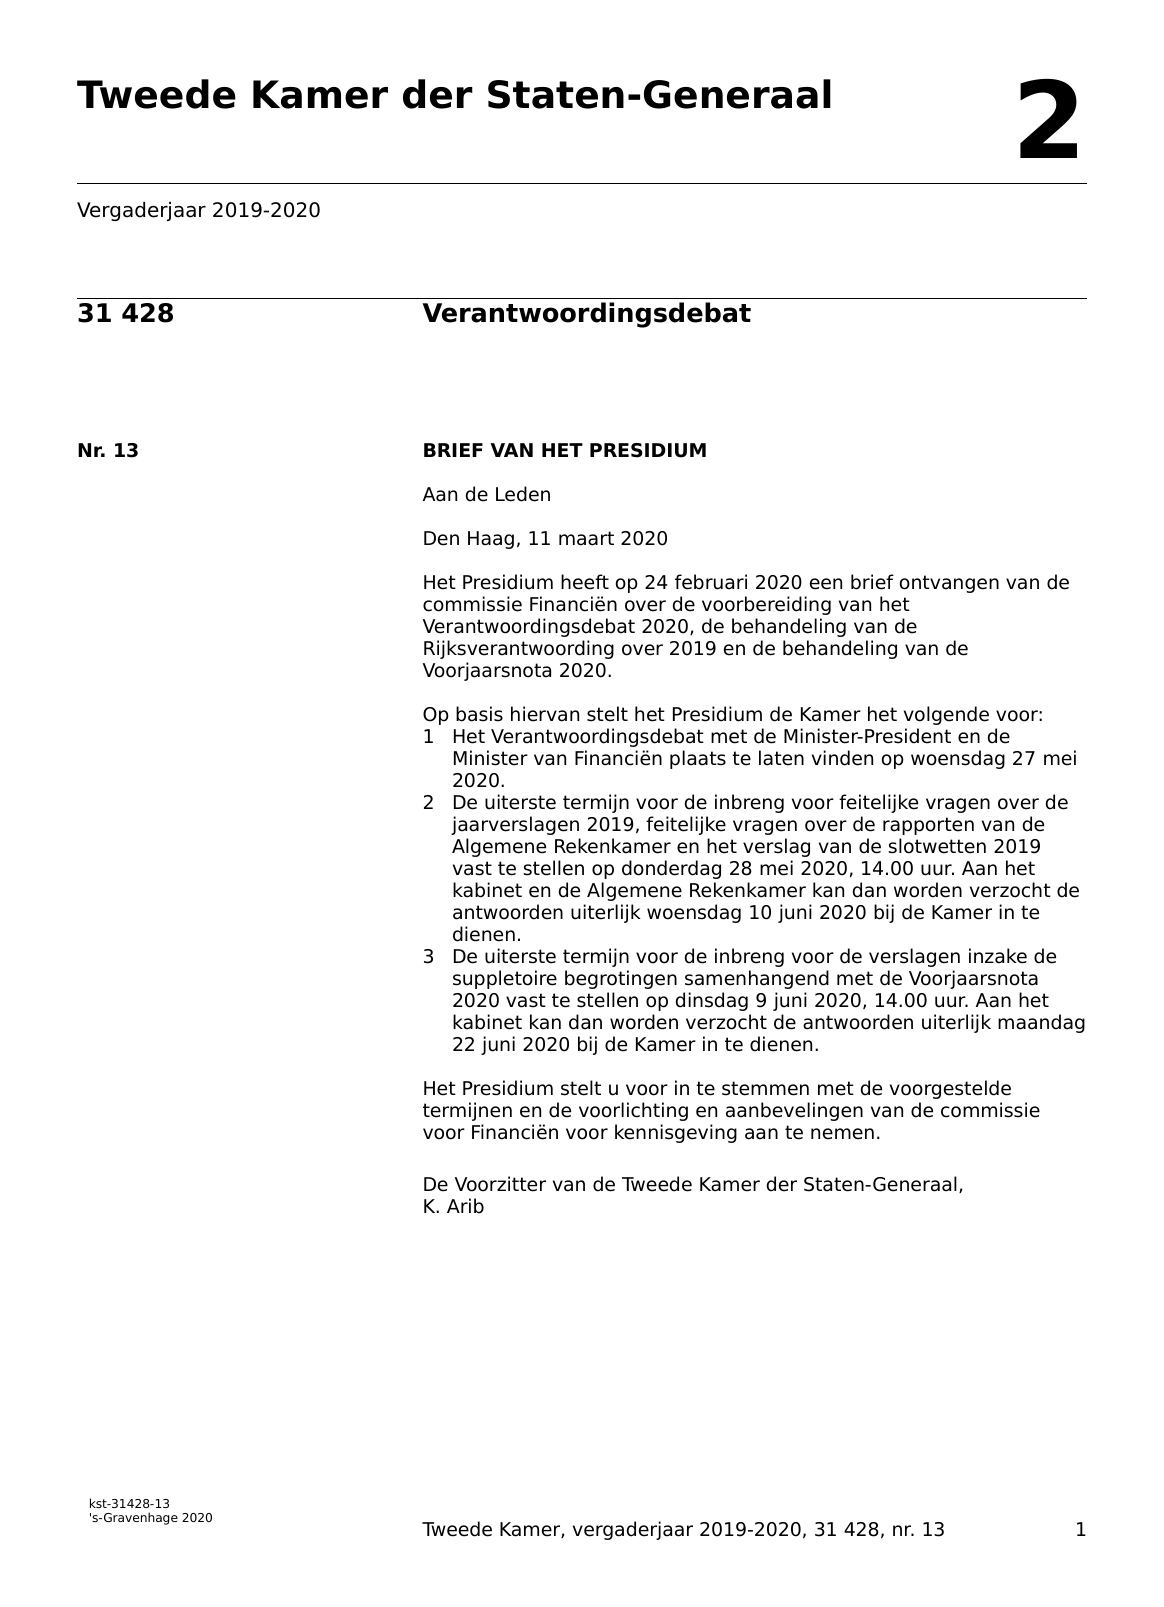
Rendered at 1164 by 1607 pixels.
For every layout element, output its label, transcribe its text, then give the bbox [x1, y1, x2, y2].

table_cell Vergaderjaar 2019-2020 [77, 184, 1087, 298]
table_header Tweede Kamer der Staten-Generaal [77, 59, 886, 183]
text Den Haag, 11 maart 2020 [422, 528, 1087, 550]
text kst-31428-13 [88, 1497, 323, 1511]
text Het Presidium heeft op 24 februari 2020 een brief ontvangen van de commissie Financiën over de voorbereiding van het Verantwoordingsdebat 2020, de behandeling van de Rijksverantwoording over 2019 en de behandeling van de Voorjaarsnota 2020. [422, 572, 1087, 682]
text 1 Het Verantwoordingsdebat met de Minister-President en de Minister van Financiën plaats te laten vinden op woensdag 27 mei 2020. [422, 726, 1087, 792]
text De Voorzitter van de Tweede Kamer der Staten-Generaal, K. Arib [422, 1174, 1087, 1218]
subtitle Nr. 13 BRIEF VAN HET PRESIDIUM [77, 440, 1087, 462]
text 3 De uiterste termijn voor de inbreng voor de verslagen inzake de suppletoire begrotingen samenhangend met de Voorjaarsnota 2020 vast te stellen op dinsdag 9 juni 2020, 14.00 uur. Aan het kabinet kan dan worden verzocht de antwoorden uiterlijk maandag 22 juni 2020 bij de Kamer in te dienen. [422, 946, 1087, 1056]
text 2 De uiterste termijn voor de inbreng voor feitelijke vragen over de jaarverslagen 2019, feitelijke vragen over de rapporten van de Algemene Rekenkamer en het verslag van de slotwetten 2019 vast te stellen op donderdag 28 mei 2020, 14.00 uur. Aan het kabinet en de Algemene Rekenkamer kan dan worden verzocht de antwoorden uiterlijk woensdag 10 juni 2020 bij de Kamer in te dienen. [422, 792, 1087, 946]
text Aan de Leden [422, 484, 1087, 506]
text Het Presidium stelt u voor in te stemmen met de voorgestelde termijnen en de voorlichting en aanbevelingen van de commissie voor Financiën voor kennisgeving aan te nemen. [422, 1078, 1087, 1144]
table_header 2 [886, 59, 1087, 183]
subtitle 31 428 Verantwoordingsdebat [77, 299, 1087, 329]
text Op basis hiervan stelt het Presidium de Kamer het volgende voor: [422, 704, 1087, 726]
text 's-Gravenhage 2020 [88, 1511, 323, 1525]
